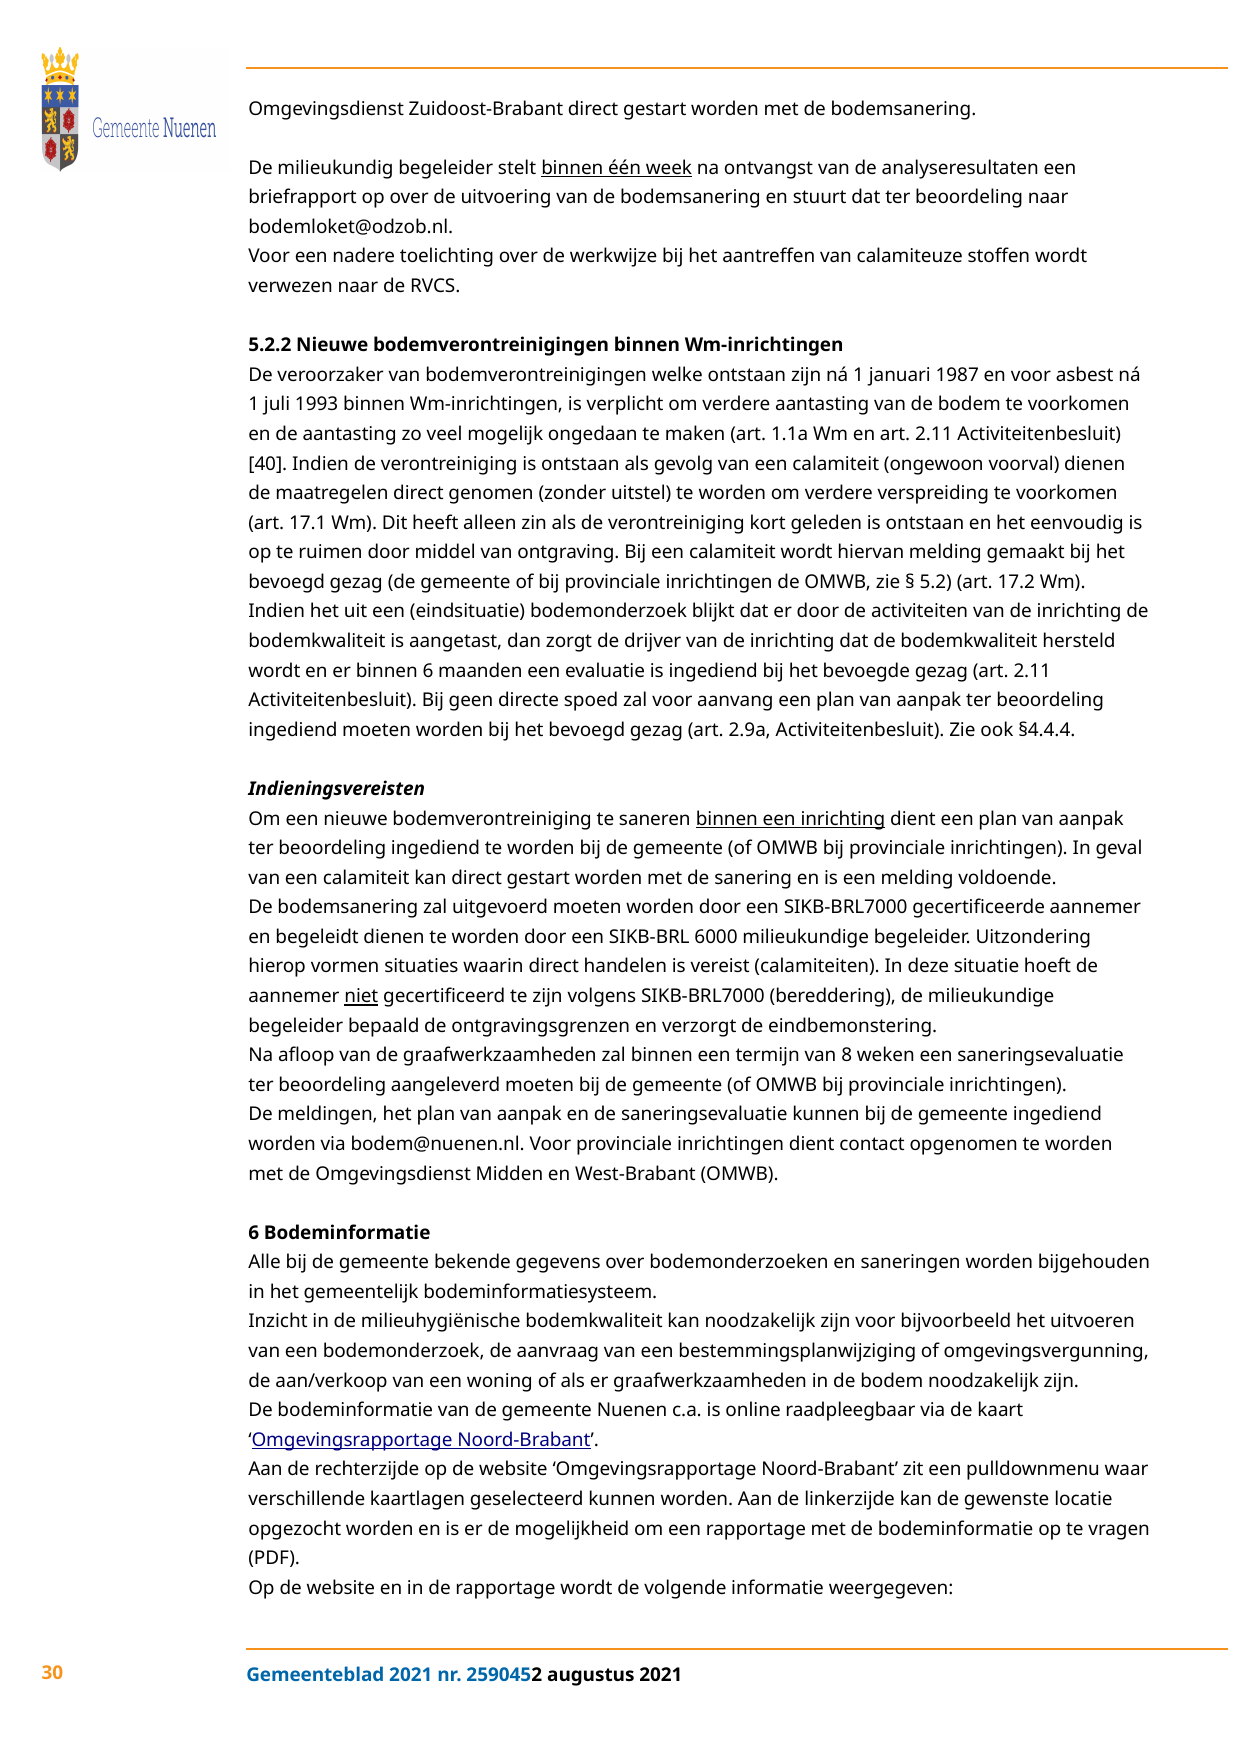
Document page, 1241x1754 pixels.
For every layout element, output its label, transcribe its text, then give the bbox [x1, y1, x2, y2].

text Inzicht in de milieuhygiënische bodemkwaliteit kan noodzakelijk zijn voor bijvoorbeeld het uitvoeren van een bodemonderzoek, de aanvraag van een bestemmingsplanwijziging of omgevingsvergunning, de aan/verkoop van een woning of als er graafwerkzaamheden in de bodem noodzakelijk zijn. [248, 1308, 1152, 1393]
text Om een nieuwe bodemverontreiniging te saneren binnen een inrichting dient een plan van aanpak ter beoordeling ingediend te worden bij de gemeente (of OMWB bij provinciale inrichtingen). In geval van een calamiteit kan direct gestart worden met de sanering en is een melding voldoende. [248, 805, 1152, 890]
text De bodemsanering zal uitgevoerd moeten worden door een SIKB-BRL7000 gecertificeerde aannemer en begeleidt dienen te worden door een SIKB-BRL 6000 milieukundige begeleider. Uitzondering hierop vormen situaties waarin direct handelen is vereist (calamiteiten). In deze situatie hoeft de aannemer niet gecertificeerd te zijn volgens SIKB-BRL7000 (bereddering), de milieukundige begeleider bepaald de ontgravingsgrenzen en verzorgt de eindbemonstering. [248, 893, 1152, 1038]
picture [41, 47, 231, 172]
text De veroorzaker van bodemverontreinigingen welke ontstaan zijn ná 1 januari 1987 en voor asbest ná 1 juli 1993 binnen Wm-inrichtingen, is verplicht om verdere aantasting van de bodem te voorkomen en de aantasting zo veel mogelijk ongedaan te maken (art. 1.1a Wm en art. 2.11 Activiteitenbesluit) [40]. Indien de verontreiniging is ontstaan als gevolg van een calamiteit (ongewoon voorval) dienen de maatregelen direct genomen (zonder uitstel) te worden om verdere verspreiding te voorkomen (art. 17.1 Wm). Dit heeft alleen zin als de verontreiniging kort geleden is ontstaan en het eenvoudig is op te ruimen door middel van ontgraving. Bij een calamiteit wordt hiervan melding gemaakt bij het bevoegd gezag (de gemeente of bij provinciale inrichtingen de OMWB, zie § 5.2) (art. 17.2 Wm). [248, 361, 1152, 594]
text 5.2.2 Nieuwe bodemverontreinigingen binnen Wm-inrichtingen [248, 331, 1152, 357]
text De bodeminformatie van de gemeente Nuenen c.a. is online raadpleegbaar via de kaart ‘Omgevingsrapportage Noord-Brabant’. [248, 1396, 1152, 1452]
text Indieningsvereisten [248, 775, 1152, 801]
text Aan de rechterzijde op de website ‘Omgevingsrapportage Noord-Brabant’ zit een pulldownmenu waar verschillende kaartlagen geselecteerd kunnen worden. Aan de linkerzijde kan de gewenste locatie opgezocht worden en is er de mogelijkheid om een rapportage met de bodeminformatie op te vragen (PDF). [248, 1456, 1152, 1570]
text Voor een nadere toelichting over de werkwijze bij het aantreffen van calamiteuze stoffen wordt verwezen naar de RVCS. [248, 243, 1152, 298]
text Omgevingsdienst Zuidoost-Brabant direct gestart worden met de bodemsanering. [248, 95, 1152, 121]
text Indien het uit een (eindsituatie) bodemonderzoek blijkt dat er door de activiteiten van de inrichting de bodemkwaliteit is aangetast, dan zorgt de drijver van de inrichting dat de bodemkwaliteit hersteld wordt en er binnen 6 maanden een evaluatie is ingediend bij het bevoegde gezag (art. 2.11 Activiteitenbesluit). Bij geen directe spoed zal voor aanvang een plan van aanpak ter beoordeling ingediend moeten worden bij het bevoegd gezag (art. 2.9a, Activiteitenbesluit). Zie ook §4.4.4. [248, 598, 1152, 742]
text De meldingen, het plan van aanpak en de saneringsevaluatie kunnen bij de gemeente ingediend worden via bodem@nuenen.nl. Voor provinciale inrichtingen dient contact opgenomen te worden met de Omgevingsdienst Midden en West-Brabant (OMWB). [248, 1101, 1152, 1186]
text Alle bij de gemeente bekende gegevens over bodemonderzoeken en saneringen worden bijgehouden in het gemeentelijk bodeminformatiesysteem. [248, 1248, 1152, 1304]
text De milieukundig begeleider stelt binnen één week na ontvangst van de analyseresultaten een briefrapport op over de uitvoering van de bodemsanering en stuurt dat ter beoordeling naar bodemloket@odzob.nl. [248, 154, 1152, 239]
text 6 Bodeminformatie [248, 1219, 1152, 1245]
text Na afloop van de graafwerkzaamheden zal binnen een termijn van 8 weken een saneringsevaluatie ter beoordeling aangeleverd moeten bij de gemeente (of OMWB bij provinciale inrichtingen). [248, 1041, 1152, 1097]
text Op de website en in de rapportage wordt de volgende informatie weergegeven: [248, 1574, 1152, 1600]
